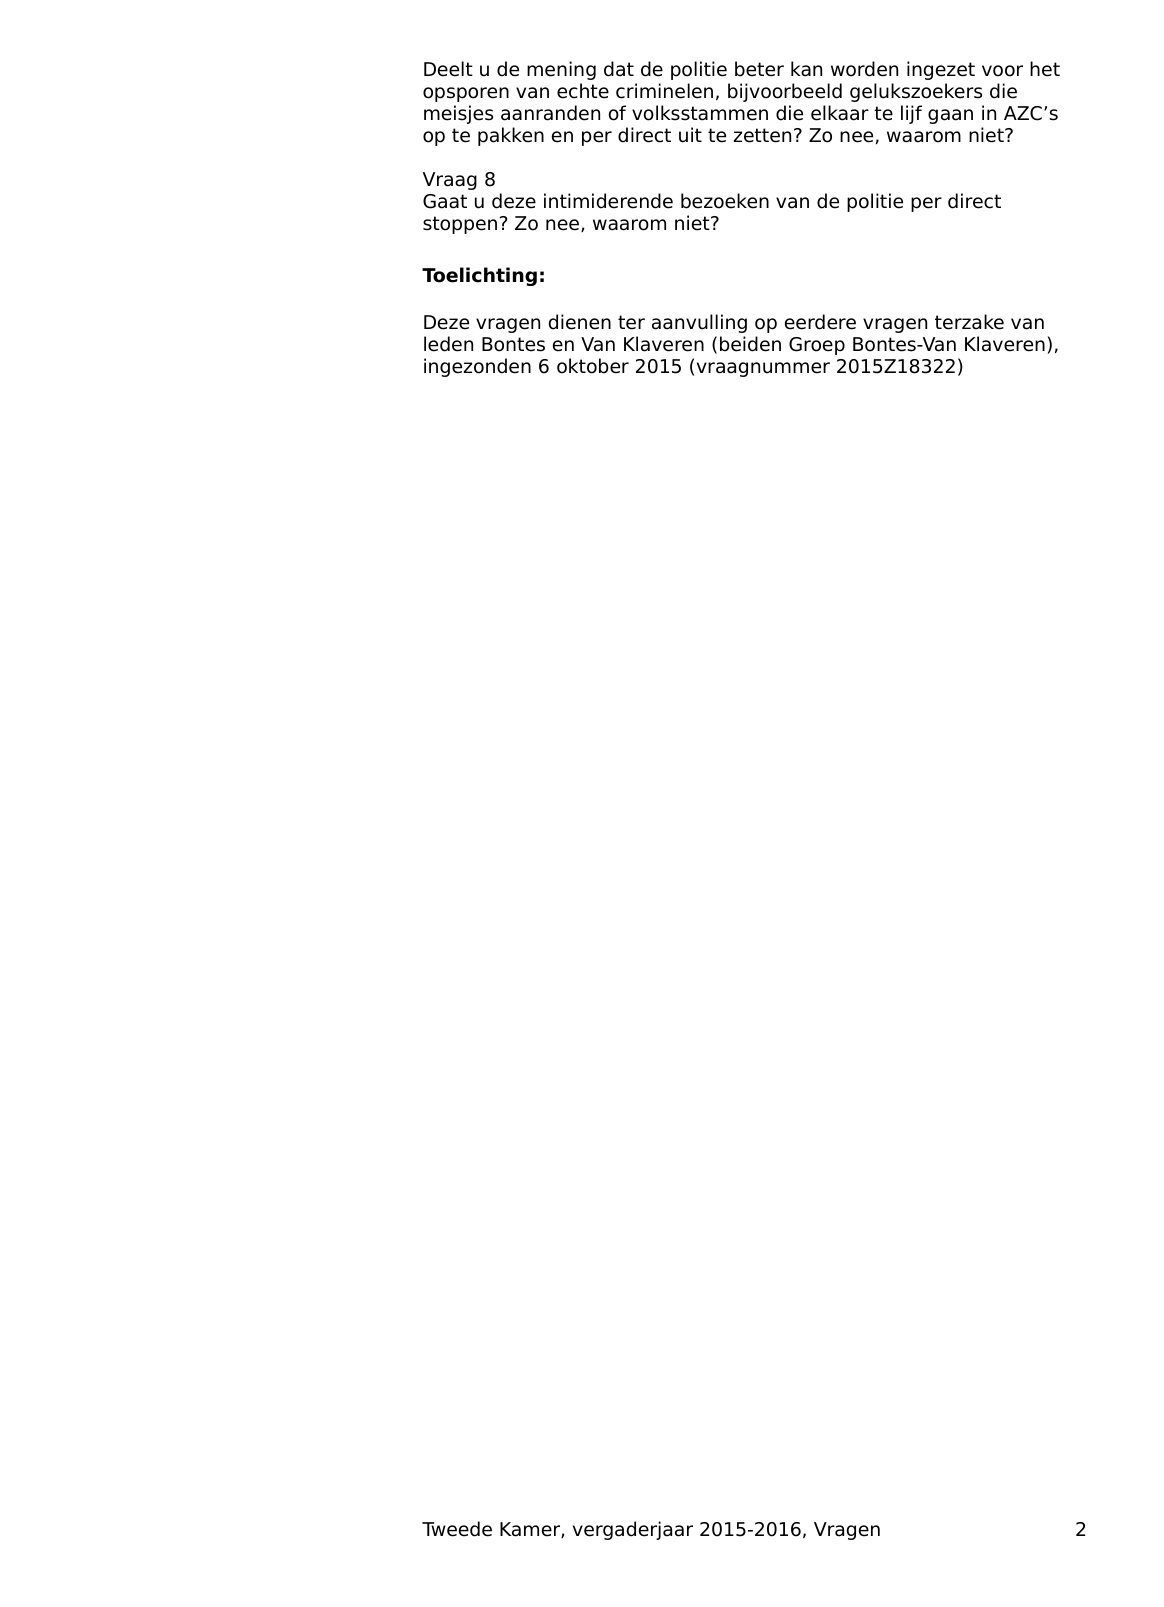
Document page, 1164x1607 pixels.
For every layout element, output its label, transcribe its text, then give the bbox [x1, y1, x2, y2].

text Vraag 8 [422, 169, 1087, 191]
subtitle Toelichting: [422, 265, 1087, 287]
text Deelt u de mening dat de politie beter kan worden ingezet voor het opsporen van echte criminelen, bijvoorbeeld gelukszoekers die meisjes aanranden of volksstammen die elkaar te lijf gaan in AZC’s op te pakken en per direct uit te zetten? Zo nee, waarom niet? [422, 59, 1087, 147]
text Gaat u deze intimiderende bezoeken van de politie per direct stoppen? Zo nee, waarom niet? [422, 191, 1087, 235]
text Deze vragen dienen ter aanvulling op eerdere vragen terzake van leden Bontes en Van Klaveren (beiden Groep Bontes-Van Klaveren), ingezonden 6 oktober 2015 (vraagnummer 2015Z18322) [422, 312, 1087, 378]
